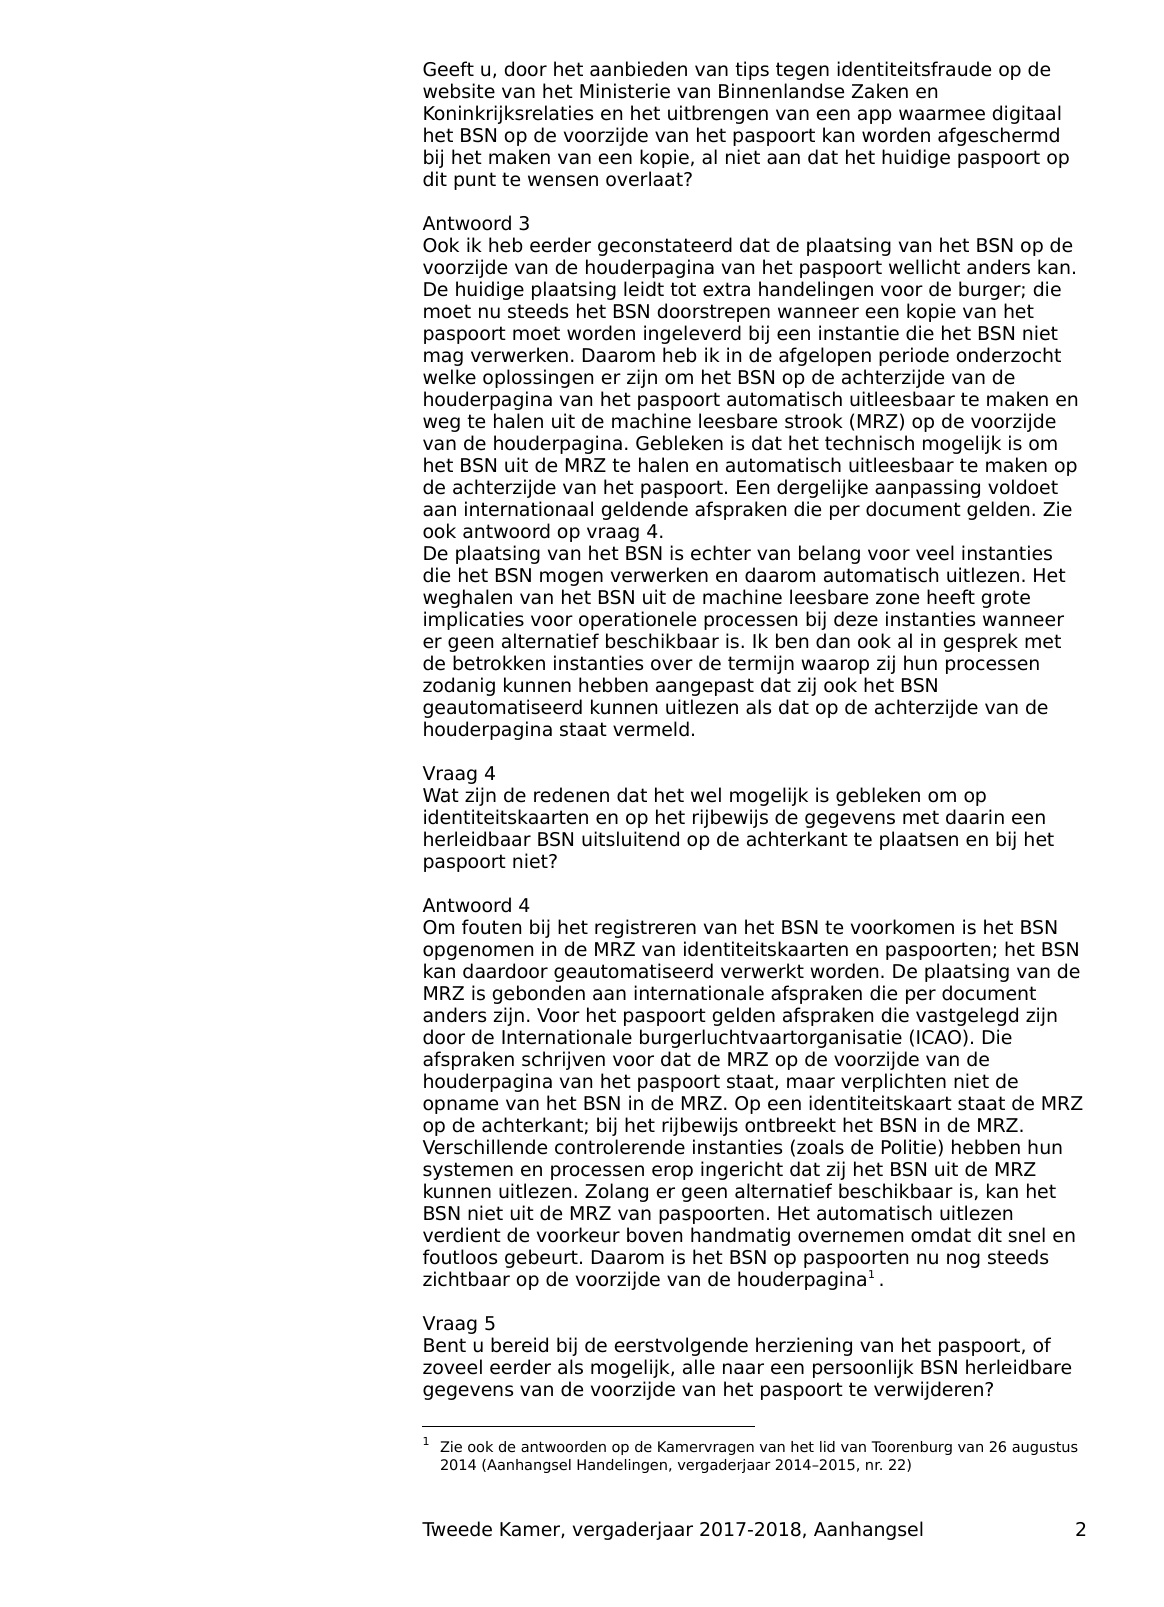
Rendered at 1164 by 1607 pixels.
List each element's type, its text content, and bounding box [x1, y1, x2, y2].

text Zie ook de antwoorden op de Kamervragen van het lid van Toorenburg van 26 augustus 2014 (Aanhangsel Handelingen, vergaderjaar 2014–2015, nr. 22) [422, 1435, 1087, 1474]
text De plaatsing van het BSN is echter van belang voor veel instanties die het BSN mogen verwerken en daarom automatisch uitlezen. Het weghalen van het BSN uit de machine leesbare zone heeft grote implicaties voor operationele processen bij deze instanties wanneer er geen alternatief beschikbaar is. Ik ben dan ook al in gesprek met de betrokken instanties over de termijn waarop zij hun processen zodanig kunnen hebben aangepast dat zij ook het BSN geautomatiseerd kunnen uitlezen als dat op de achterzijde van de houderpagina staat vermeld. [422, 543, 1087, 741]
text Ook ik heb eerder geconstateerd dat de plaatsing van het BSN op de voorzijde van de houderpagina van het paspoort wellicht anders kan. De huidige plaatsing leidt tot extra handelingen voor de burger; die moet nu steeds het BSN doorstrepen wanneer een kopie van het paspoort moet worden ingeleverd bij een instantie die het BSN niet mag verwerken. Daarom heb ik in de afgelopen periode onderzocht welke oplossingen er zijn om het BSN op de achterzijde van de houderpagina van het paspoort automatisch uitleesbaar te maken en weg te halen uit de machine leesbare strook (MRZ) op de voorzijde van de houderpagina. Gebleken is dat het technisch mogelijk is om het BSN uit de MRZ te halen en automatisch uitleesbaar te maken op de achterzijde van het paspoort. Een dergelijke aanpassing voldoet aan internationaal geldende afspraken die per document gelden. Zie ook antwoord op vraag 4. [422, 235, 1087, 543]
text Bent u bereid bij de eerstvolgende herziening van het paspoort, of zoveel eerder als mogelijk, alle naar een persoonlijk BSN herleidbare gegevens van de voorzijde van het paspoort te verwijderen? [422, 1335, 1087, 1401]
text Om fouten bij het registreren van het BSN te voorkomen is het BSN opgenomen in de MRZ van identiteitskaarten en paspoorten; het BSN kan daardoor geautomatiseerd verwerkt worden. De plaatsing van de MRZ is gebonden aan internationale afspraken die per document anders zijn. Voor het paspoort gelden afspraken die vastgelegd zijn door de Internationale burgerluchtvaartorganisatie (ICAO). Die afspraken schrijven voor dat de MRZ op de voorzijde van de houderpagina van het paspoort staat, maar verplichten niet de opname van het BSN in de MRZ. Op een identiteitskaart staat de MRZ op de achterkant; bij het rijbewijs ontbreekt het BSN in de MRZ. [422, 917, 1087, 1137]
text Verschillende controlerende instanties (zoals de Politie) hebben hun systemen en processen erop ingericht dat zij het BSN uit de MRZ kunnen uitlezen. Zolang er geen alternatief beschikbaar is, kan het BSN niet uit de MRZ van paspoorten. Het automatisch uitlezen verdient de voorkeur boven handmatig overnemen omdat dit snel en foutloos gebeurt. Daarom is het BSN op paspoorten nu nog steeds zichtbaar op de voorzijde van de houderpagina. [422, 1137, 1087, 1291]
text Antwoord 4 [422, 895, 1087, 917]
text Vraag 5 [422, 1313, 1087, 1335]
text Vraag 4 [422, 763, 1087, 785]
text Wat zijn de redenen dat het wel mogelijk is gebleken om op identiteitskaarten en op het rijbewijs de gegevens met daarin een herleidbaar BSN uitsluitend op de achterkant te plaatsen en bij het paspoort niet? [422, 785, 1087, 873]
text Antwoord 3 [422, 213, 1087, 235]
text Geeft u, door het aanbieden van tips tegen identiteitsfraude op de website van het Ministerie van Binnenlandse Zaken en Koninkrijksrelaties en het uitbrengen van een app waarmee digitaal het BSN op de voorzijde van het paspoort kan worden afgeschermd bij het maken van een kopie, al niet aan dat het huidige paspoort op dit punt te wensen overlaat? [422, 59, 1087, 191]
